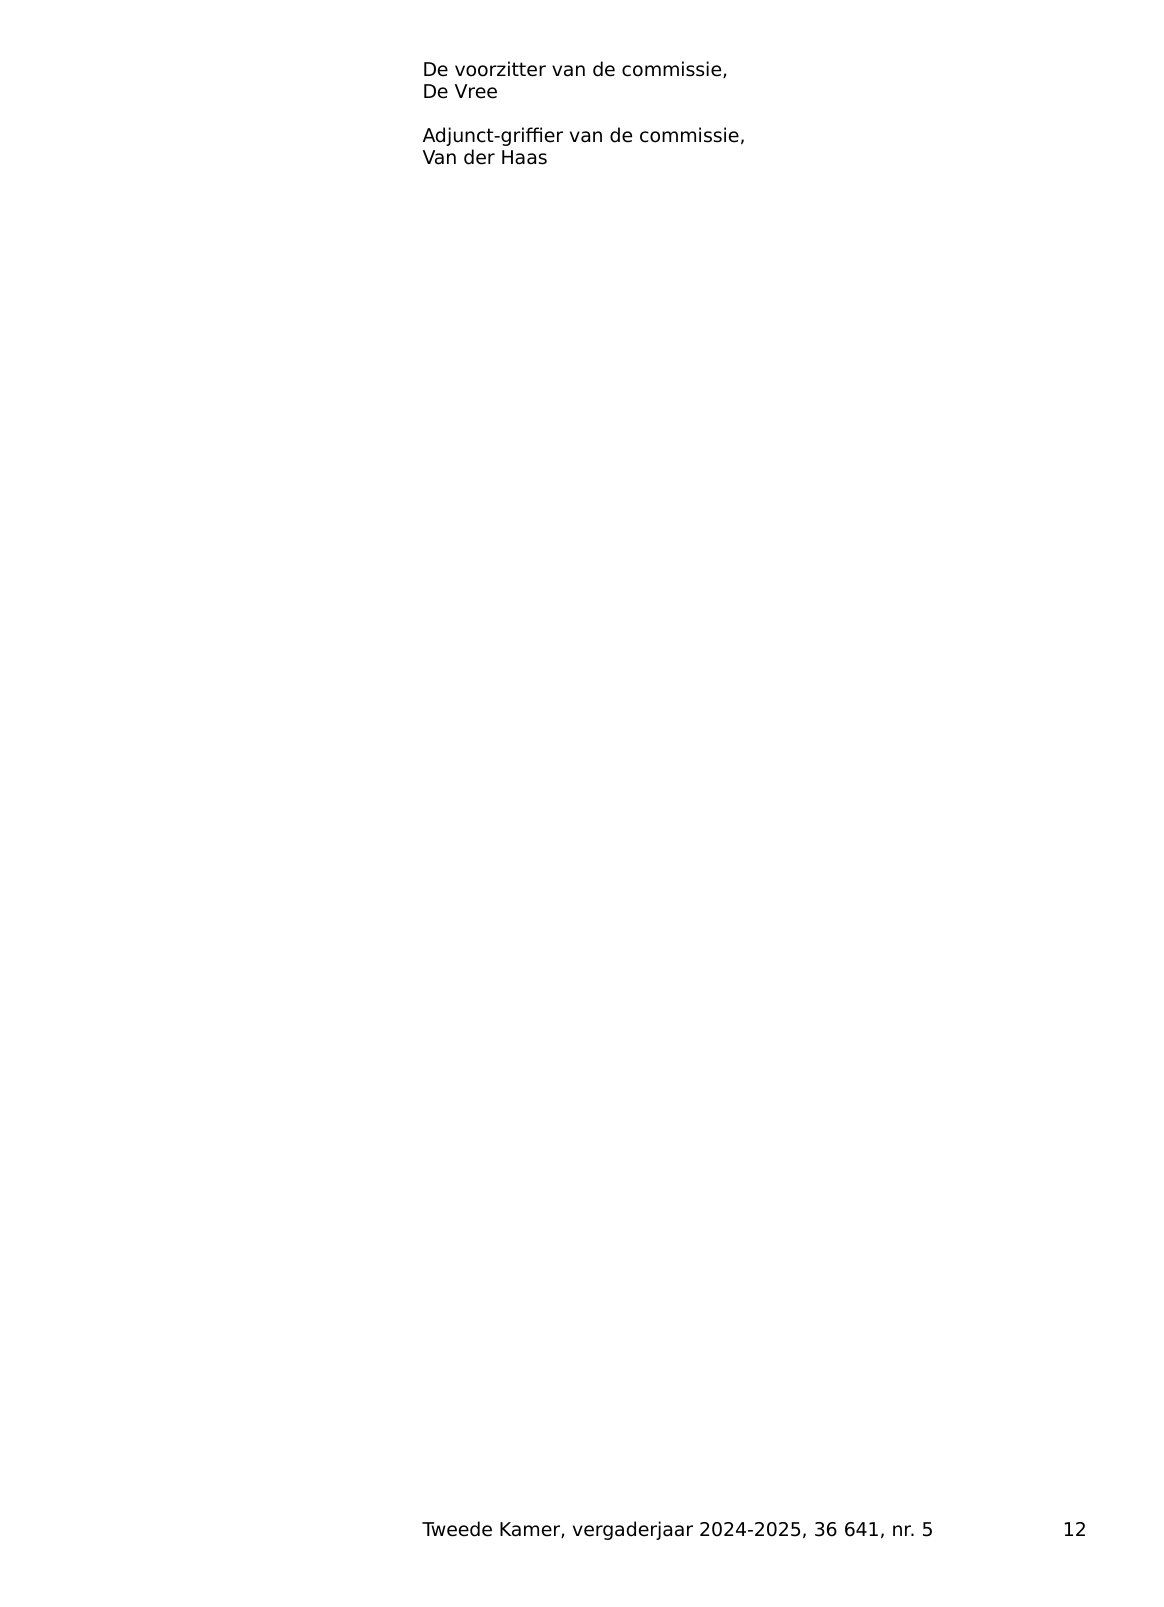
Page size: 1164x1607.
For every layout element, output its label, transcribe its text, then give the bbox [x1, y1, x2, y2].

text Adjunct-griffier van de commissie, Van der Haas [422, 125, 1087, 169]
text De voorzitter van de commissie, De Vree [422, 59, 1087, 103]
